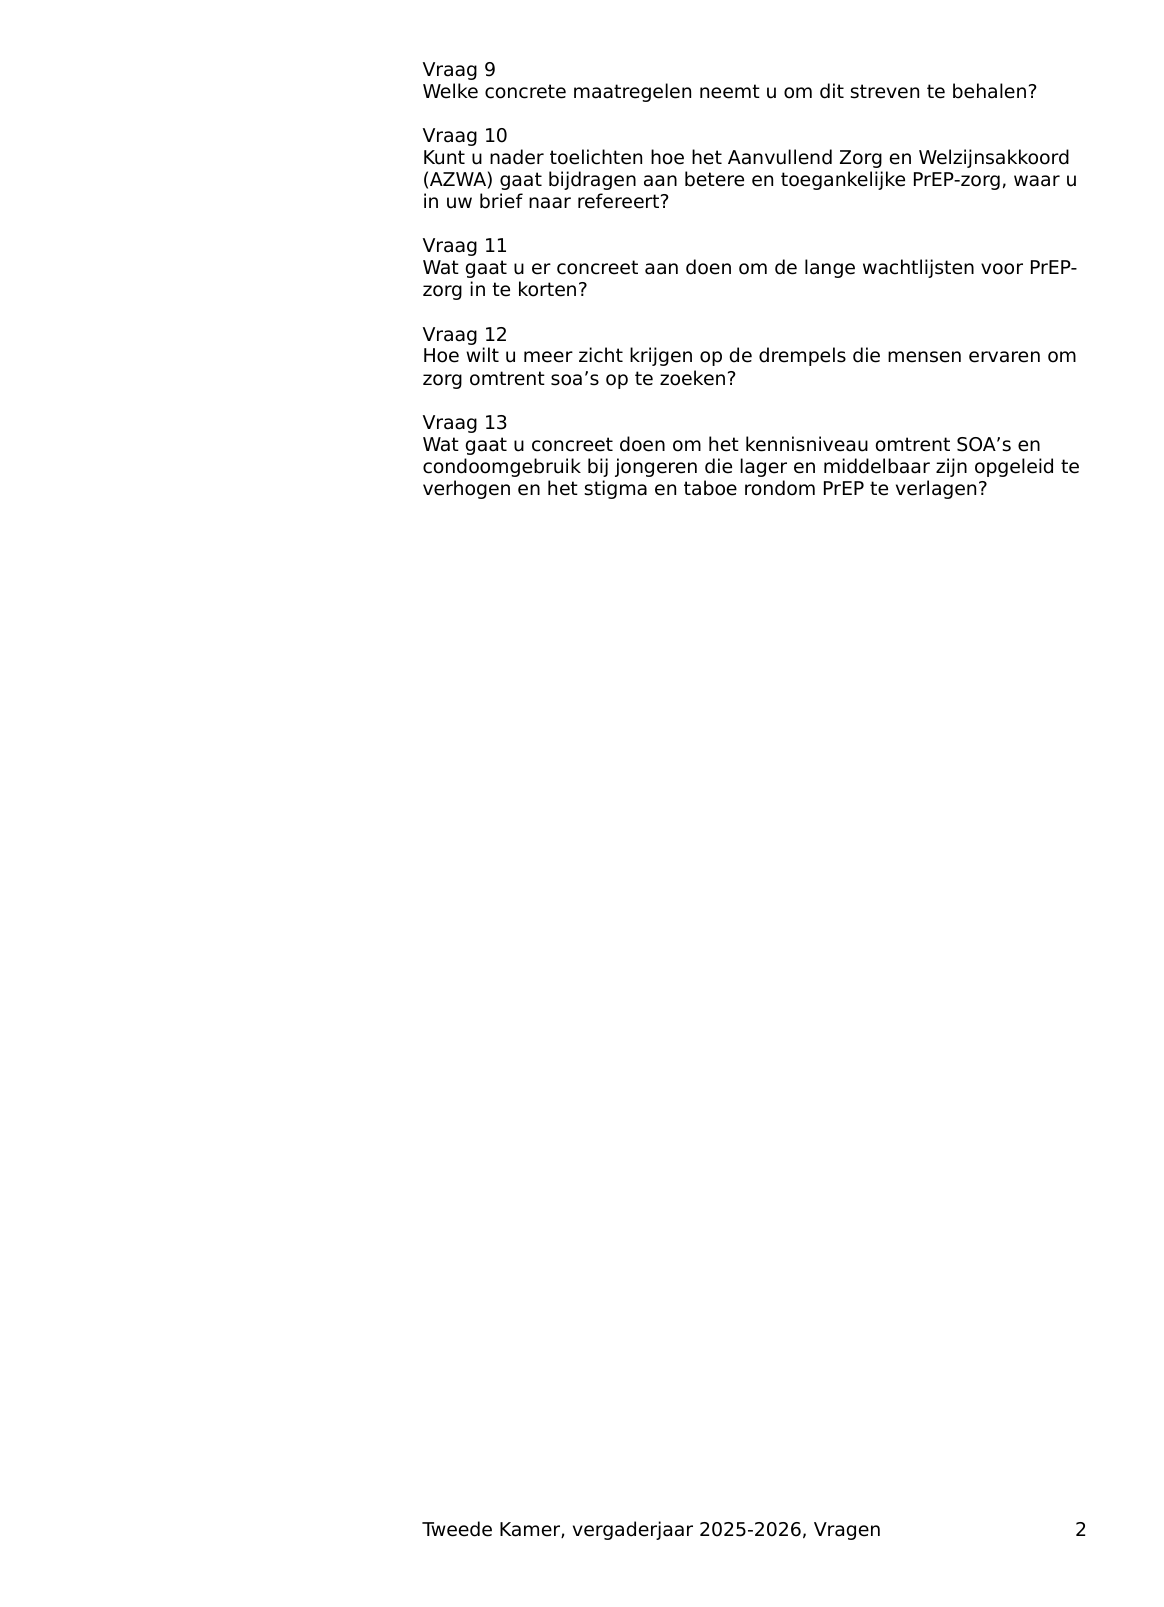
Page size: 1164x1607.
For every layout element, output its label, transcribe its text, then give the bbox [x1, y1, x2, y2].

text Wat gaat u concreet doen om het kennisniveau omtrent SOA’s en condoomgebruik bij jongeren die lager en middelbaar zijn opgeleid te verhogen en het stigma en taboe rondom PrEP te verlagen? [422, 433, 1087, 499]
text Vraag 9 [422, 59, 1087, 81]
text Hoe wilt u meer zicht krijgen op de drempels die mensen ervaren om zorg omtrent soa’s op te zoeken? [422, 345, 1087, 389]
text Wat gaat u er concreet aan doen om de lange wachtlijsten voor PrEP-zorg in te korten? [422, 257, 1087, 301]
text Welke concrete maatregelen neemt u om dit streven te behalen? [422, 81, 1087, 103]
text Vraag 13 [422, 412, 1087, 433]
text Vraag 11 [422, 235, 1087, 257]
text Vraag 12 [422, 323, 1087, 345]
text Kunt u nader toelichten hoe het Aanvullend Zorg en Welzijnsakkoord (AZWA) gaat bijdragen aan betere en toegankelijke PrEP-zorg, waar u in uw brief naar refereert? [422, 147, 1087, 213]
text Vraag 10 [422, 125, 1087, 147]
